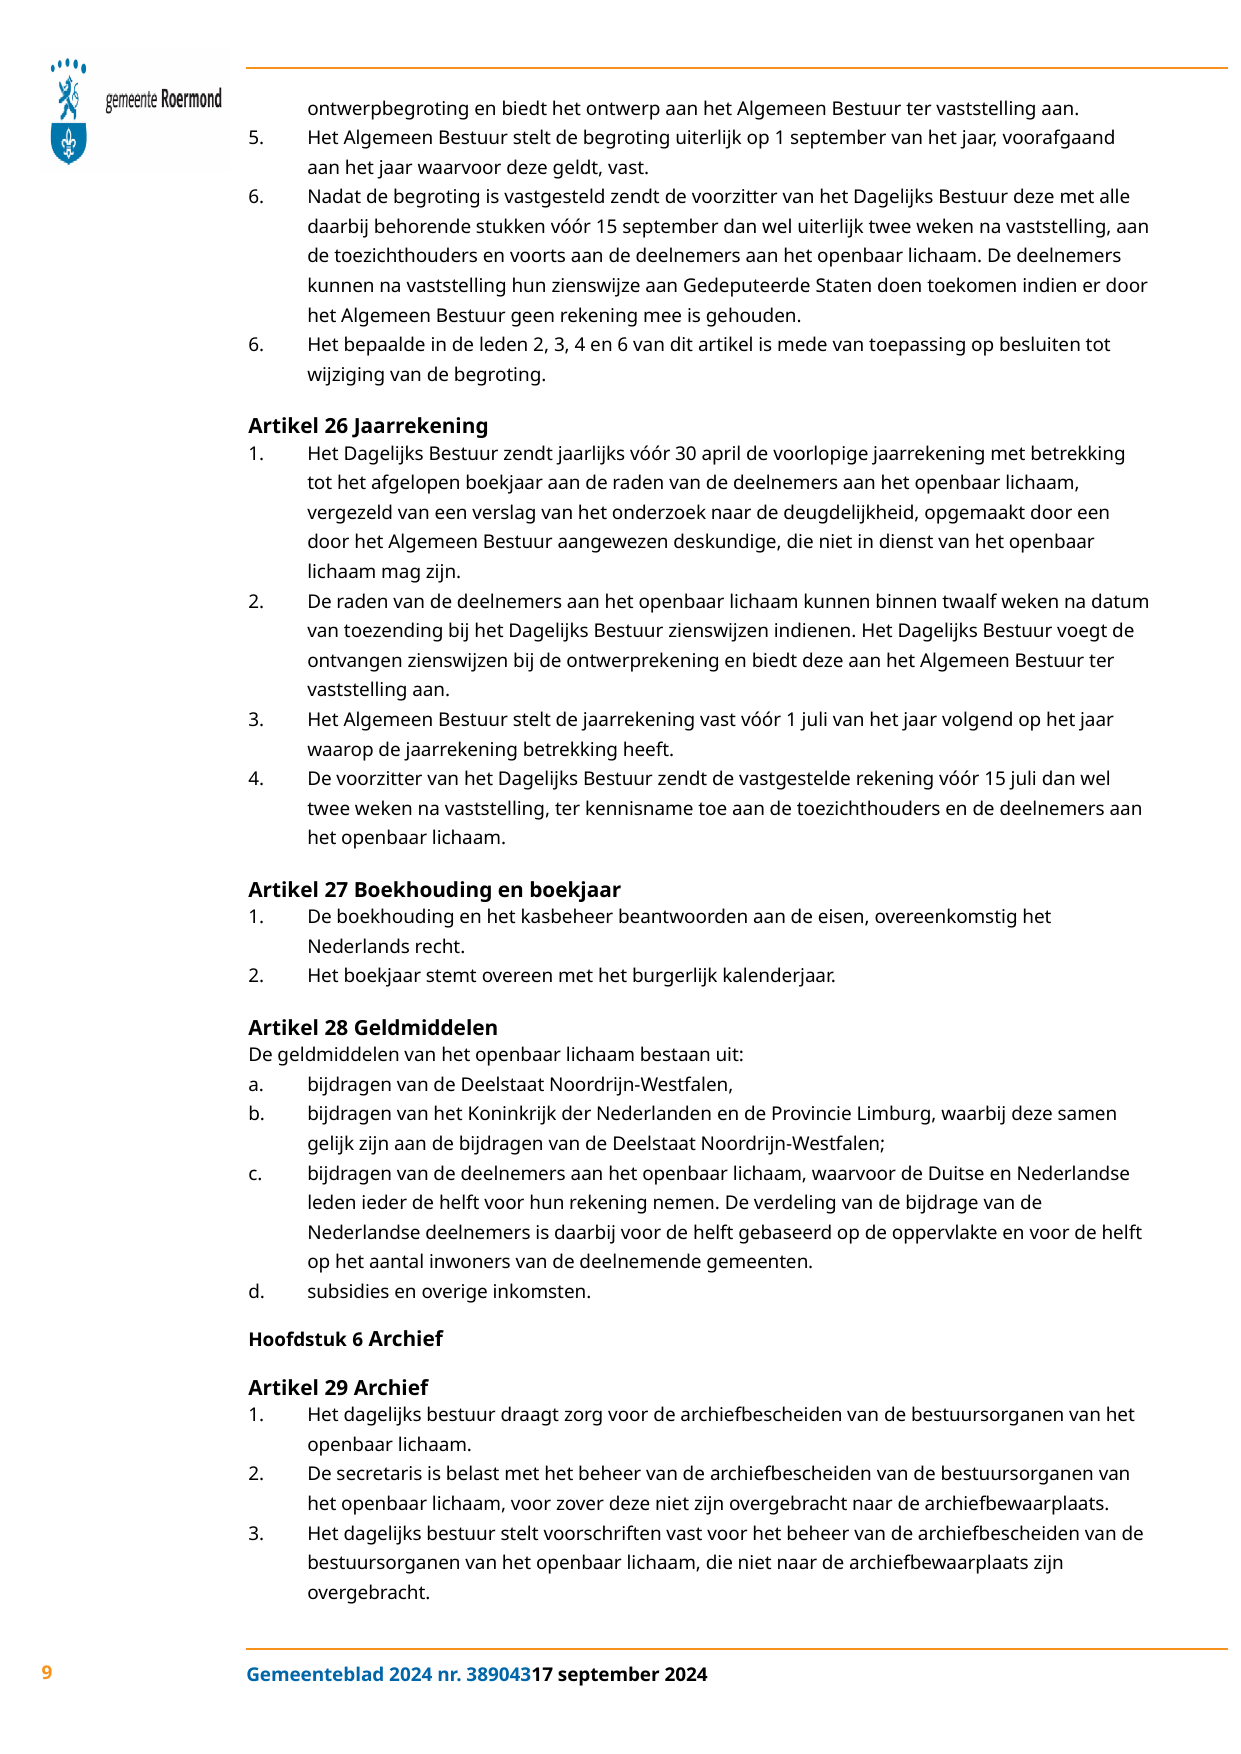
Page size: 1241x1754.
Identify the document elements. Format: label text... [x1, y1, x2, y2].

text Artikel 28 Geldmiddelen [248, 1013, 1152, 1041]
list bijdragen van het Koninkrijk der Nederlanden en de Provincie Limburg, waarbij deze samen gelijk zijn aan de bijdragen van de Deelstaat Noordrijn-Westfalen; [248, 1101, 1152, 1156]
list De raden van de deelnemers aan het openbaar lichaam kunnen binnen twaalf weken na datum van toezending bij het Dagelijks Bestuur zienswijzen indienen. Het Dagelijks Bestuur voegt de ontvangen zienswijzen bij de ontwerprekening en biedt deze aan het Algemeen Bestuur ter vaststelling aan. [248, 588, 1152, 702]
list bijdragen van de Deelstaat Noordrijn-Westfalen, [248, 1071, 1152, 1097]
list Het Algemeen Bestuur stelt de begroting uiterlijk op 1 september van het jaar, voorafgaand aan het jaar waarvoor deze geldt, vast. [248, 124, 1152, 180]
list Het dagelijks bestuur draagt zorg voor de archiefbescheiden van de bestuursorganen van het openbaar lichaam. [248, 1401, 1152, 1457]
list Het boekjaar stemt overeen met het burgerlijk kalenderjaar. [248, 962, 1152, 988]
list Het Dagelijks Bestuur zendt jaarlijks vóór 30 april de voorlopige jaarrekening met betrekking tot het afgelopen boekjaar aan de raden van de deelnemers aan het openbaar lichaam, vergezeld van een verslag van het onderzoek naar de deugdelijkheid, opgemaakt door een door het Algemeen Bestuur aangewezen deskundige, die niet in dienst van het openbaar lichaam mag zijn. [248, 440, 1152, 584]
text Artikel 29 Archief [248, 1373, 1152, 1401]
text De geldmiddelen van het openbaar lichaam bestaan uit: [248, 1041, 1152, 1067]
list Het bepaalde in de leden 2, 3, 4 en 6 van dit artikel is mede van toepassing op besluiten tot wijziging van de begroting. [248, 331, 1152, 387]
list De voorzitter van het Dagelijks Bestuur zendt de vastgestelde rekening vóór 15 juli dan wel twee weken na vaststelling, ter kennisname toe aan de toezichthouders en de deelnemers aan het openbaar lichaam. [248, 765, 1152, 850]
list De secretaris is belast met het beheer van de archiefbescheiden van de bestuursorganen van het openbaar lichaam, voor zover deze niet zijn overgebracht naar de archiefbewaarplaats. [248, 1461, 1152, 1516]
list subsidies en overige inkomsten. [248, 1278, 1152, 1304]
text Hoofdstuk 6 Archief [248, 1324, 1152, 1352]
text Artikel 27 Boekhouding en boekjaar [248, 875, 1152, 903]
list bijdragen van de deelnemers aan het openbaar lichaam, waarvoor de Duitse en Nederlandse leden ieder de helft voor hun rekening nemen. De verdeling van de bijdrage van de Nederlandse deelnemers is daarbij voor de helft gebaseerd op de oppervlakte en voor de helft op het aantal inwoners van de deelnemende gemeenten. [248, 1160, 1152, 1274]
list ontwerpbegroting en biedt het ontwerp aan het Algemeen Bestuur ter vaststelling aan. [248, 95, 1152, 121]
picture [41, 47, 231, 172]
list Nadat de begroting is vastgesteld zendt de voorzitter van het Dagelijks Bestuur deze met alle daarbij behorende stukken vóór 15 september dan wel uiterlijk twee weken na vaststelling, aan de toezichthouders en voorts aan de deelnemers aan het openbaar lichaam. De deelnemers kunnen na vaststelling hun zienswijze aan Gedeputeerde Staten doen toekomen indien er door het Algemeen Bestuur geen rekening mee is gehouden. [248, 183, 1152, 328]
list Het Algemeen Bestuur stelt de jaarrekening vast vóór 1 juli van het jaar volgend op het jaar waarop de jaarrekening betrekking heeft. [248, 706, 1152, 761]
list De boekhouding en het kasbeheer beantwoorden aan de eisen, overeenkomstig het Nederlands recht. [248, 903, 1152, 959]
list Het dagelijks bestuur stelt voorschriften vast voor het beheer van de archiefbescheiden van de bestuursorganen van het openbaar lichaam, die niet naar de archiefbewaarplaats zijn overgebracht. [248, 1520, 1152, 1604]
text Artikel 26 Jaarrekening [248, 411, 1152, 440]
